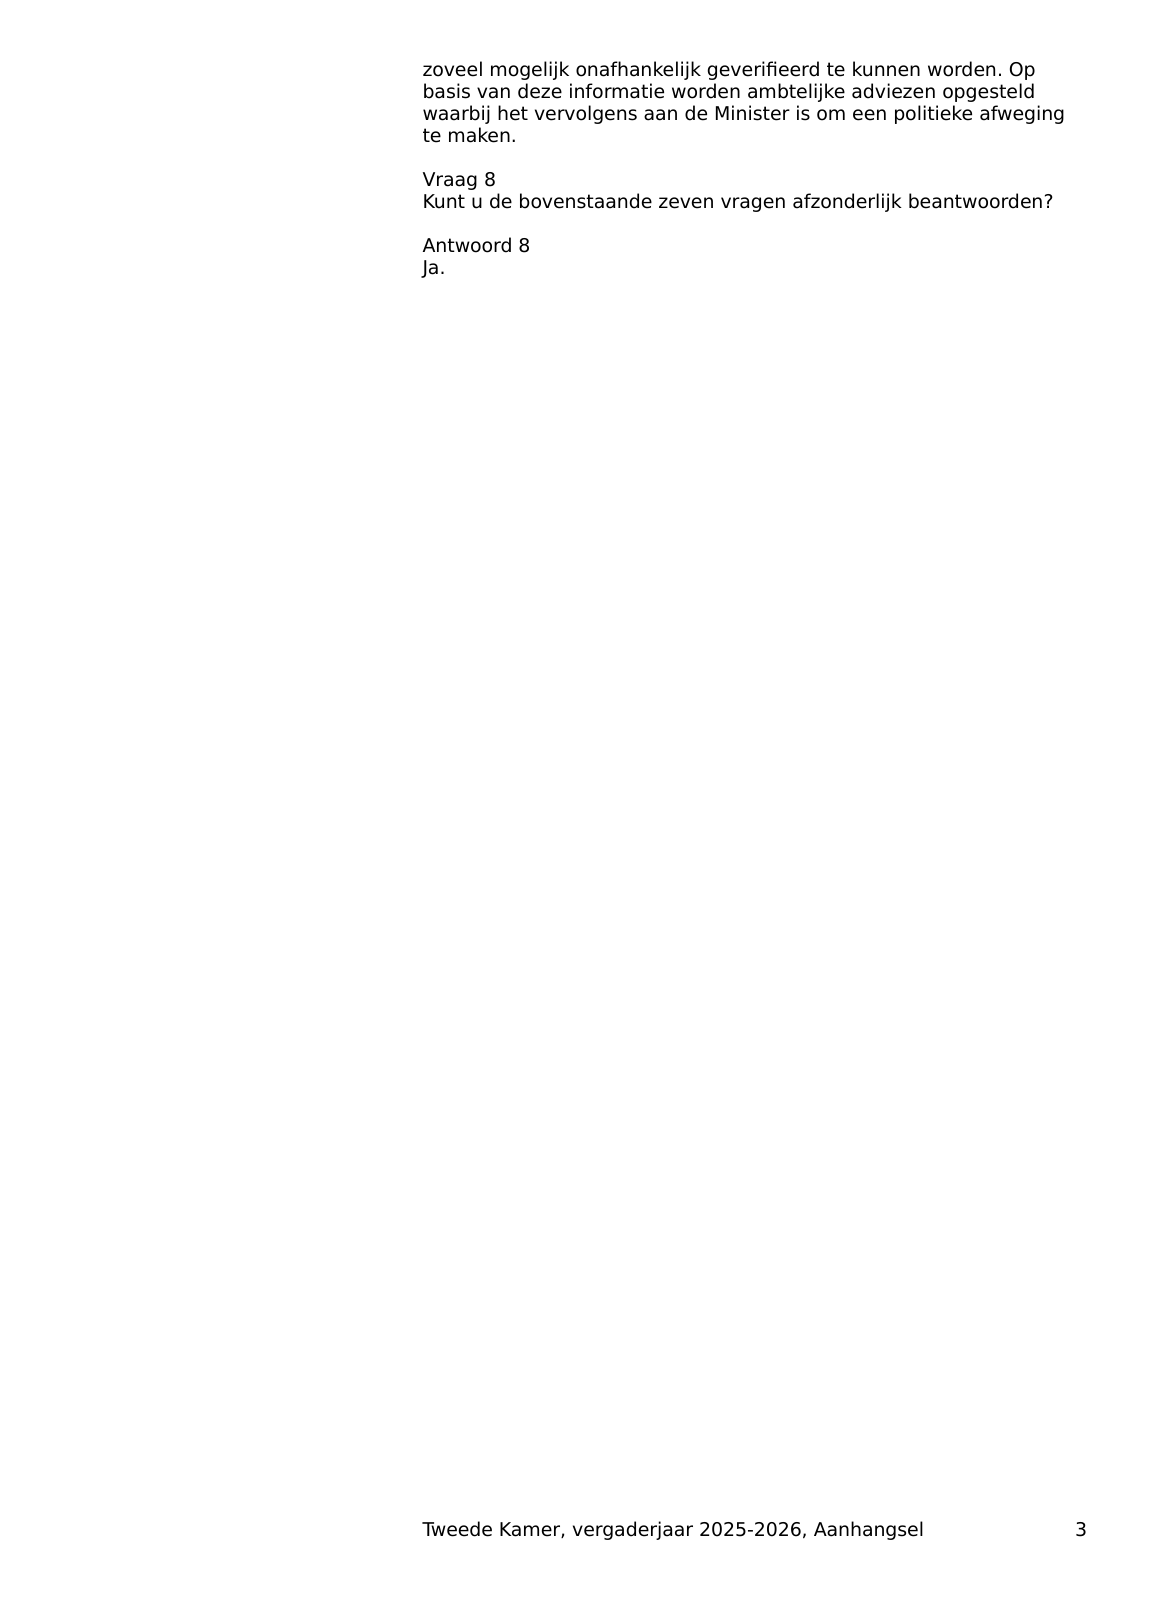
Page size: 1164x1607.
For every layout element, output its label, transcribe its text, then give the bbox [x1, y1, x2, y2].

text zoveel mogelijk onafhankelijk geverifieerd te kunnen worden. Op basis van deze informatie worden ambtelijke adviezen opgesteld waarbij het vervolgens aan de Minister is om een politieke afweging te maken. [422, 59, 1087, 147]
text Kunt u de bovenstaande zeven vragen afzonderlijk beantwoorden? [422, 191, 1087, 213]
text Vraag 8 [422, 169, 1087, 191]
text Ja. [422, 257, 1087, 279]
text Antwoord 8 [422, 235, 1087, 257]
